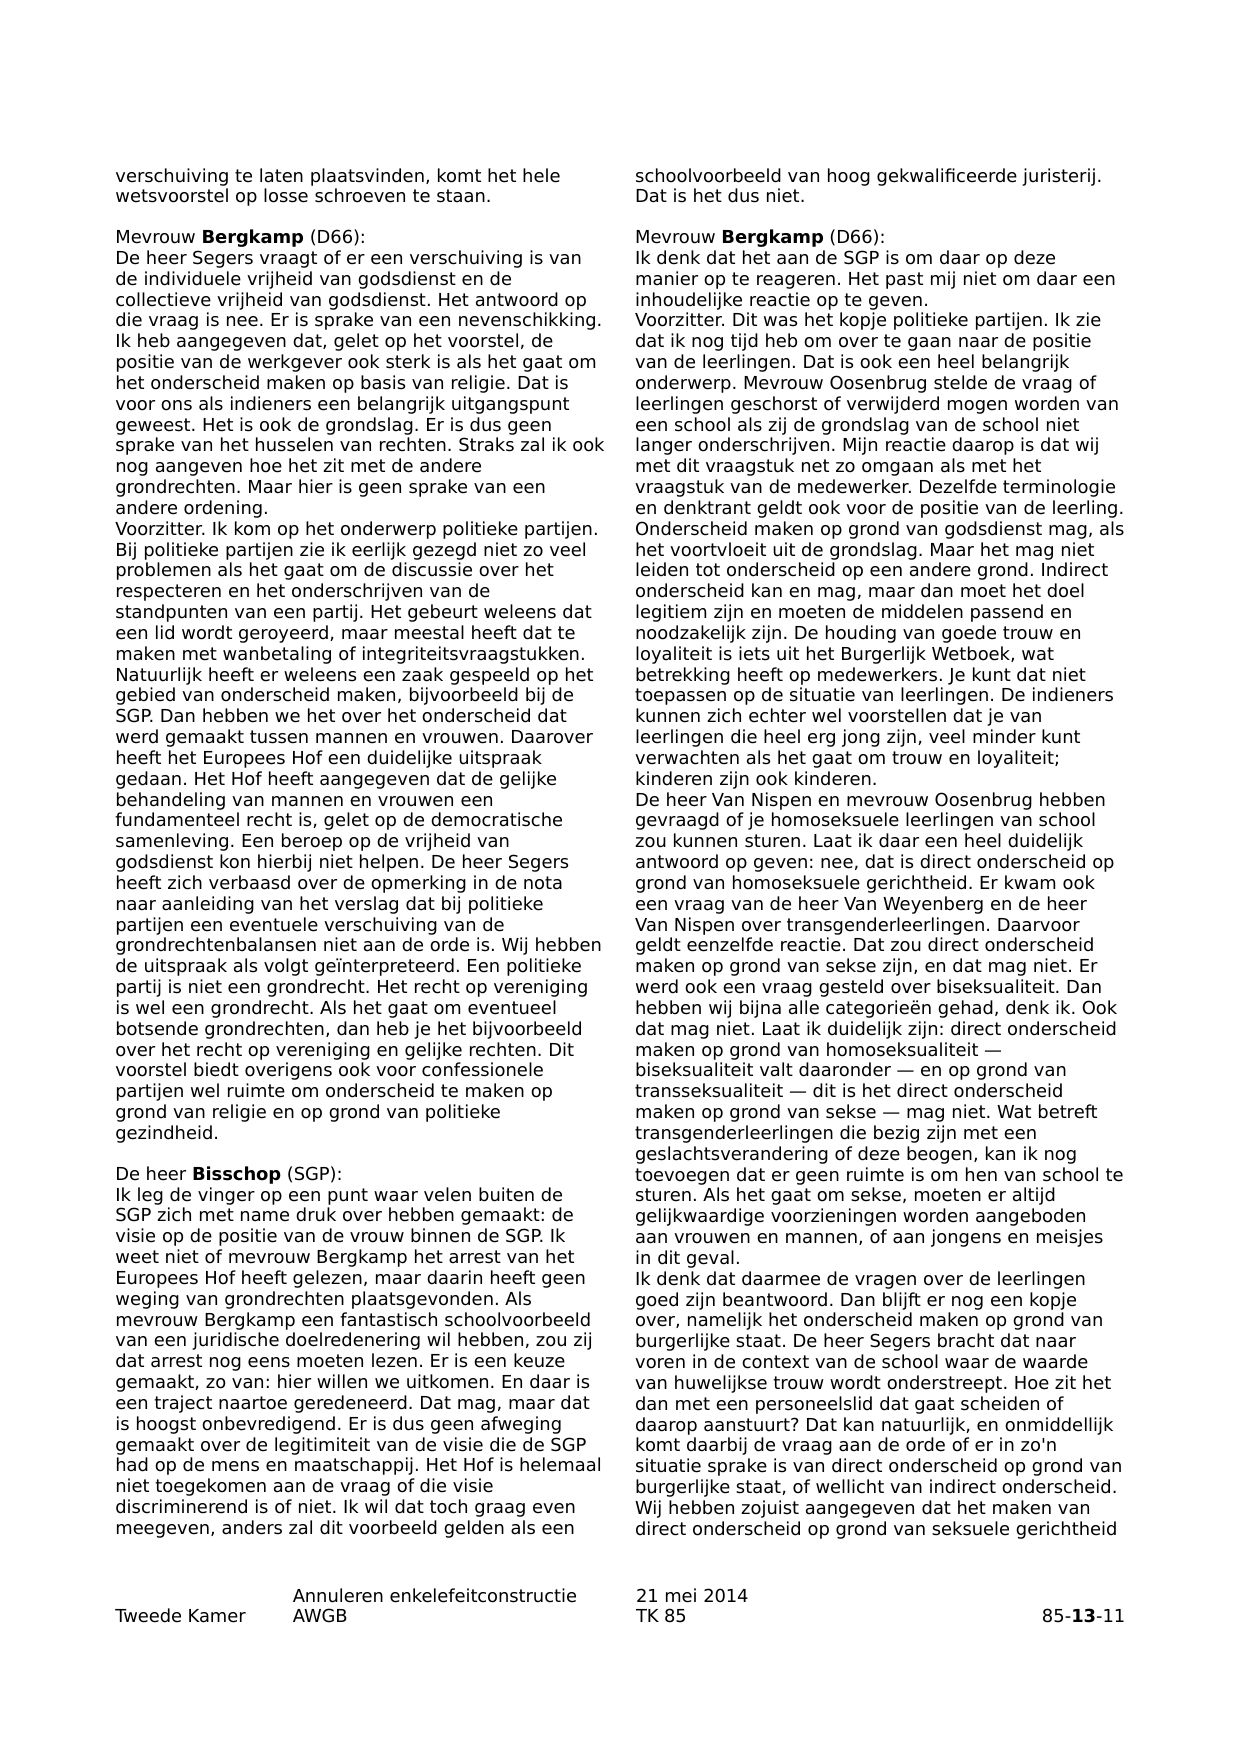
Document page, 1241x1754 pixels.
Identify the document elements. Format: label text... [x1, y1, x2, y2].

text De heer Van Nispen en mevrouw Oosenbrug hebben gevraagd of je homoseksuele leerlingen van school zou kunnen sturen. Laat ik daar een heel duidelijk antwoord op geven: nee, dat is direct onderscheid op grond van homoseksuele gerichtheid. Er kwam ook een vraag van de heer Van Weyenberg en de heer Van Nispen over transgenderleerlingen. Daarvoor geldt eenzelfde reactie. Dat zou direct onderscheid maken op grond van sekse zijn, en dat mag niet. Er werd ook een vraag gesteld over biseksualiteit. Dan hebben wij bijna alle categorieën gehad, denk ik. Ook dat mag niet. Laat ik duidelijk zijn: direct onderscheid maken op grond van homoseksualiteit — biseksualiteit valt daaronder — en op grond van transseksualiteit — dit is het direct onderscheid maken op grond van sekse — mag niet. Wat betreft transgenderleerlingen die bezig zijn met een geslachtsverandering of deze beogen, kan ik nog toevoegen dat er geen ruimte is om hen van school te sturen. Als het gaat om sekse, moeten er altijd gelijkwaardige voorzieningen worden aangeboden aan vrouwen en mannen, of aan jongens en meisjes in dit geval. [635, 789, 1125, 1268]
text Voorzitter. Dit was het kopje politieke partijen. Ik zie dat ik nog tijd heb om over te gaan naar de positie van de leerlingen. Dat is ook een heel belangrijk onderwerp. Mevrouw Oosenbrug stelde de vraag of leerlingen geschorst of verwijderd mogen worden van een school als zij de grondslag van de school niet langer onderschrijven. Mijn reactie daarop is dat wij met dit vraagstuk net zo omgaan als met het vraagstuk van de medewerker. Dezelfde terminologie en denktrant geldt ook voor de positie van de leerling. Onderscheid maken op grond van godsdienst mag, als het voortvloeit uit de grondslag. Maar het mag niet leiden tot onderscheid op een andere grond. Indirect onderscheid kan en mag, maar dan moet het doel legitiem zijn en moeten de middelen passend en noodzakelijk zijn. De houding van goede trouw en loyaliteit is iets uit het Burgerlijk Wetboek, wat betrekking heeft op medewerkers. Je kunt dat niet toepassen op de situatie van leerlingen. De indieners kunnen zich echter wel voorstellen dat je van leerlingen die heel erg jong zijn, veel minder kunt verwachten als het gaat om trouw en loyaliteit; kinderen zijn ook kinderen. [635, 310, 1125, 789]
text Ik denk dat daarmee de vragen over de leerlingen goed zijn beantwoord. Dan blijft er nog een kopje over, namelijk het onderscheid maken op grond van burgerlijke staat. De heer Segers bracht dat naar voren in de context van de school waar de waarde van huwelijkse trouw wordt onderstreept. Hoe zit het dan met een personeelslid dat gaat scheiden of daarop aanstuurt? Dat kan natuurlijk, en onmiddellijk komt daarbij de vraag aan de orde of er in zo'n situatie sprake is van direct onderscheid op grond van burgerlijke staat, of wellicht van indirect onderscheid. Wij hebben zojuist aangegeven dat het maken van direct onderscheid op grond van seksuele gerichtheid [635, 1268, 1125, 1539]
text schoolvoorbeeld van hoog gekwalificeerde juristerij. Dat is het dus niet. [635, 165, 1125, 207]
text verschuiving te laten plaatsvinden, komt het hele wetsvoorstel op losse schroeven te staan. [115, 165, 605, 207]
text De heer Bisschop (SGP): [115, 1163, 605, 1184]
text Ik denk dat het aan de SGP is om daar op deze manier op te reageren. Het past mij niet om daar een inhoudelijke reactie op te geven. [635, 248, 1125, 310]
text Ik leg de vinger op een punt waar velen buiten de SGP zich met name druk over hebben gemaakt: de visie op de positie van de vrouw binnen de SGP. Ik weet niet of mevrouw Bergkamp het arrest van het Europees Hof heeft gelezen, maar daarin heeft geen weging van grondrechten plaatsgevonden. Als mevrouw Bergkamp een fantastisch schoolvoorbeeld van een juridische doelredenering wil hebben, zou zij dat arrest nog eens moeten lezen. Er is een keuze gemaakt, zo van: hier willen we uitkomen. En daar is een traject naartoe geredeneerd. Dat mag, maar dat is hoogst onbevredigend. Er is dus geen afweging gemaakt over de legitimiteit van de visie die de SGP had op de mens en maatschappij. Het Hof is helemaal niet toegekomen aan de vraag of die visie discriminerend is of niet. Ik wil dat toch graag even meegeven, anders zal dit voorbeeld gelden als een [115, 1184, 605, 1538]
text Mevrouw Bergkamp (D66): [115, 227, 605, 248]
text Mevrouw Bergkamp (D66): [635, 227, 1125, 248]
text De heer Segers vraagt of er een verschuiving is van de individuele vrijheid van godsdienst en de collectieve vrijheid van godsdienst. Het antwoord op die vraag is nee. Er is sprake van een nevenschikking. Ik heb aangegeven dat, gelet op het voorstel, de positie van de werkgever ook sterk is als het gaat om het onderscheid maken op basis van religie. Dat is voor ons als indieners een belangrijk uitgangspunt geweest. Het is ook de grondslag. Er is dus geen sprake van het husselen van rechten. Straks zal ik ook nog aangeven hoe het zit met de andere grondrechten. Maar hier is geen sprake van een andere ordening. [115, 248, 605, 518]
text Voorzitter. Ik kom op het onderwerp politieke partijen. Bij politieke partijen zie ik eerlijk gezegd niet zo veel problemen als het gaat om de discussie over het respecteren en het onderschrijven van de standpunten van een partij. Het gebeurt weleens dat een lid wordt geroyeerd, maar meestal heeft dat te maken met wanbetaling of integriteitsvraagstukken. Natuurlijk heeft er weleens een zaak gespeeld op het gebied van onderscheid maken, bijvoorbeeld bij de SGP. Dan hebben we het over het onderscheid dat werd gemaakt tussen mannen en vrouwen. Daarover heeft het Europees Hof een duidelijke uitspraak gedaan. Het Hof heeft aangegeven dat de gelijke behandeling van mannen en vrouwen een fundamenteel recht is, gelet op de democratische samenleving. Een beroep op de vrijheid van godsdienst kon hierbij niet helpen. De heer Segers heeft zich verbaasd over de opmerking in de nota naar aanleiding van het verslag dat bij politieke partijen een eventuele verschuiving van de grondrechtenbalansen niet aan de orde is. Wij hebben de uitspraak als volgt geïnterpreteerd. Een politieke partij is niet een grondrecht. Het recht op vereniging is wel een grondrecht. Als het gaat om eventueel botsende grondrechten, dan heb je het bijvoorbeeld over het recht op vereniging en gelijke rechten. Dit voorstel biedt overigens ook voor confessionele partijen wel ruimte om onderscheid te maken op grond van religie en op grond van politieke gezindheid. [115, 518, 605, 1143]
